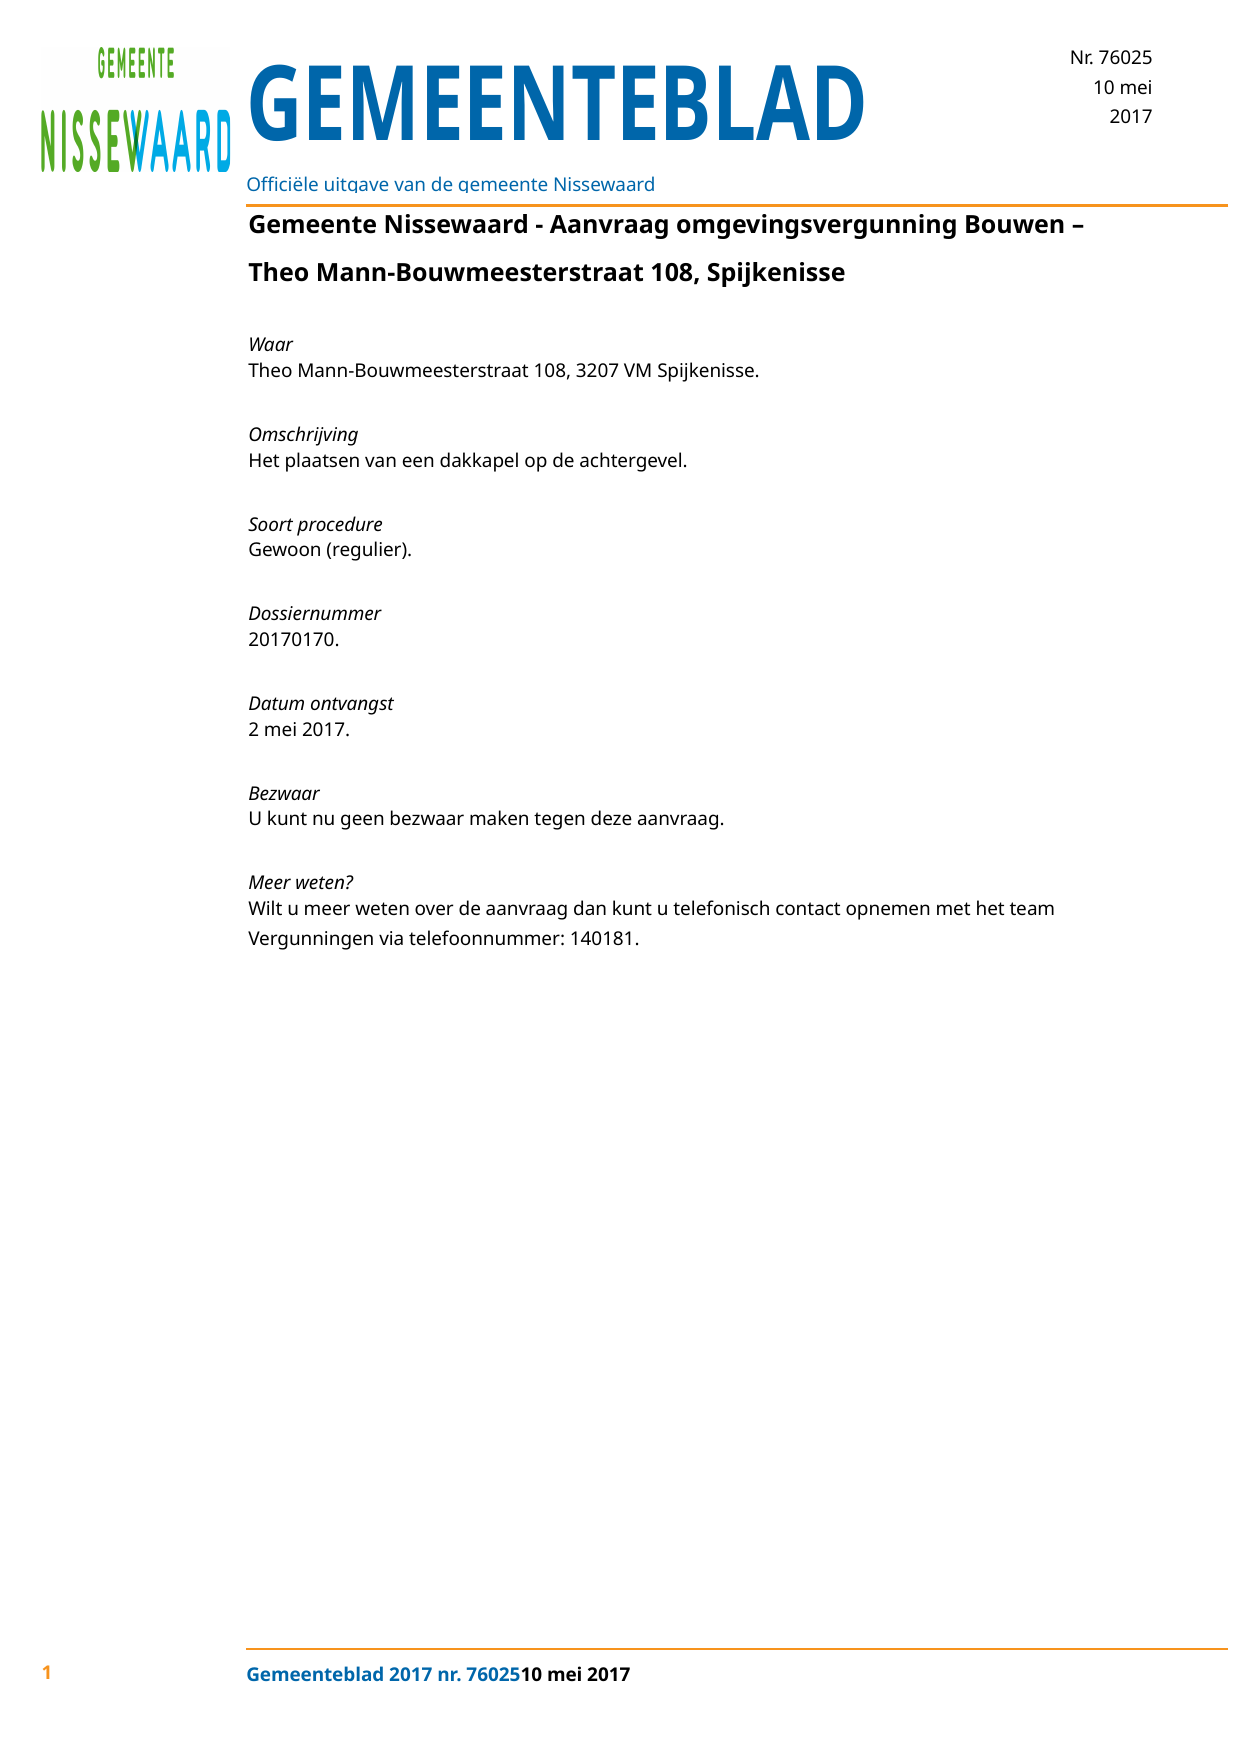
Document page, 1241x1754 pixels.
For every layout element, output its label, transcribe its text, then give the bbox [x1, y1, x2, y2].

text 20170170. [248, 626, 1152, 652]
picture [222, 122, 227, 160]
text Theo Mann-Bouwmeesterstraat 108, 3207 VM Spijkenisse. [248, 357, 1152, 383]
text Gemeente Nissewaard - Aanvraag omgevingsvergunning Bouwen – Theo Mann-Bouwmeesterstraat 108, Spijkenisse [248, 207, 1152, 288]
text U kunt nu geen bezwaar maken tegen deze aanvraag. [248, 806, 1152, 831]
picture [176, 157, 187, 172]
text Soort procedure [248, 511, 1152, 537]
text Datum ontvangst [248, 690, 1152, 716]
text Omschrijving [248, 421, 1152, 447]
picture [41, 47, 231, 172]
picture [201, 122, 206, 138]
text Bezwaar [248, 780, 1152, 806]
picture [200, 151, 206, 172]
text 2 mei 2017. [248, 716, 1152, 742]
picture [154, 157, 165, 172]
text Meer weten? [248, 869, 1152, 895]
text Wilt u meer weten over de aanvraag dan kunt u telefonisch contact opnemen met het team Vergunningen via telefoonnummer: 140181. [248, 895, 1152, 951]
text Dossiernummer [248, 601, 1152, 626]
text Waar [248, 331, 1152, 357]
text Gewoon (regulier). [248, 537, 1152, 562]
text Het plaatsen van een dakkapel op de achtergevel. [248, 447, 1152, 473]
